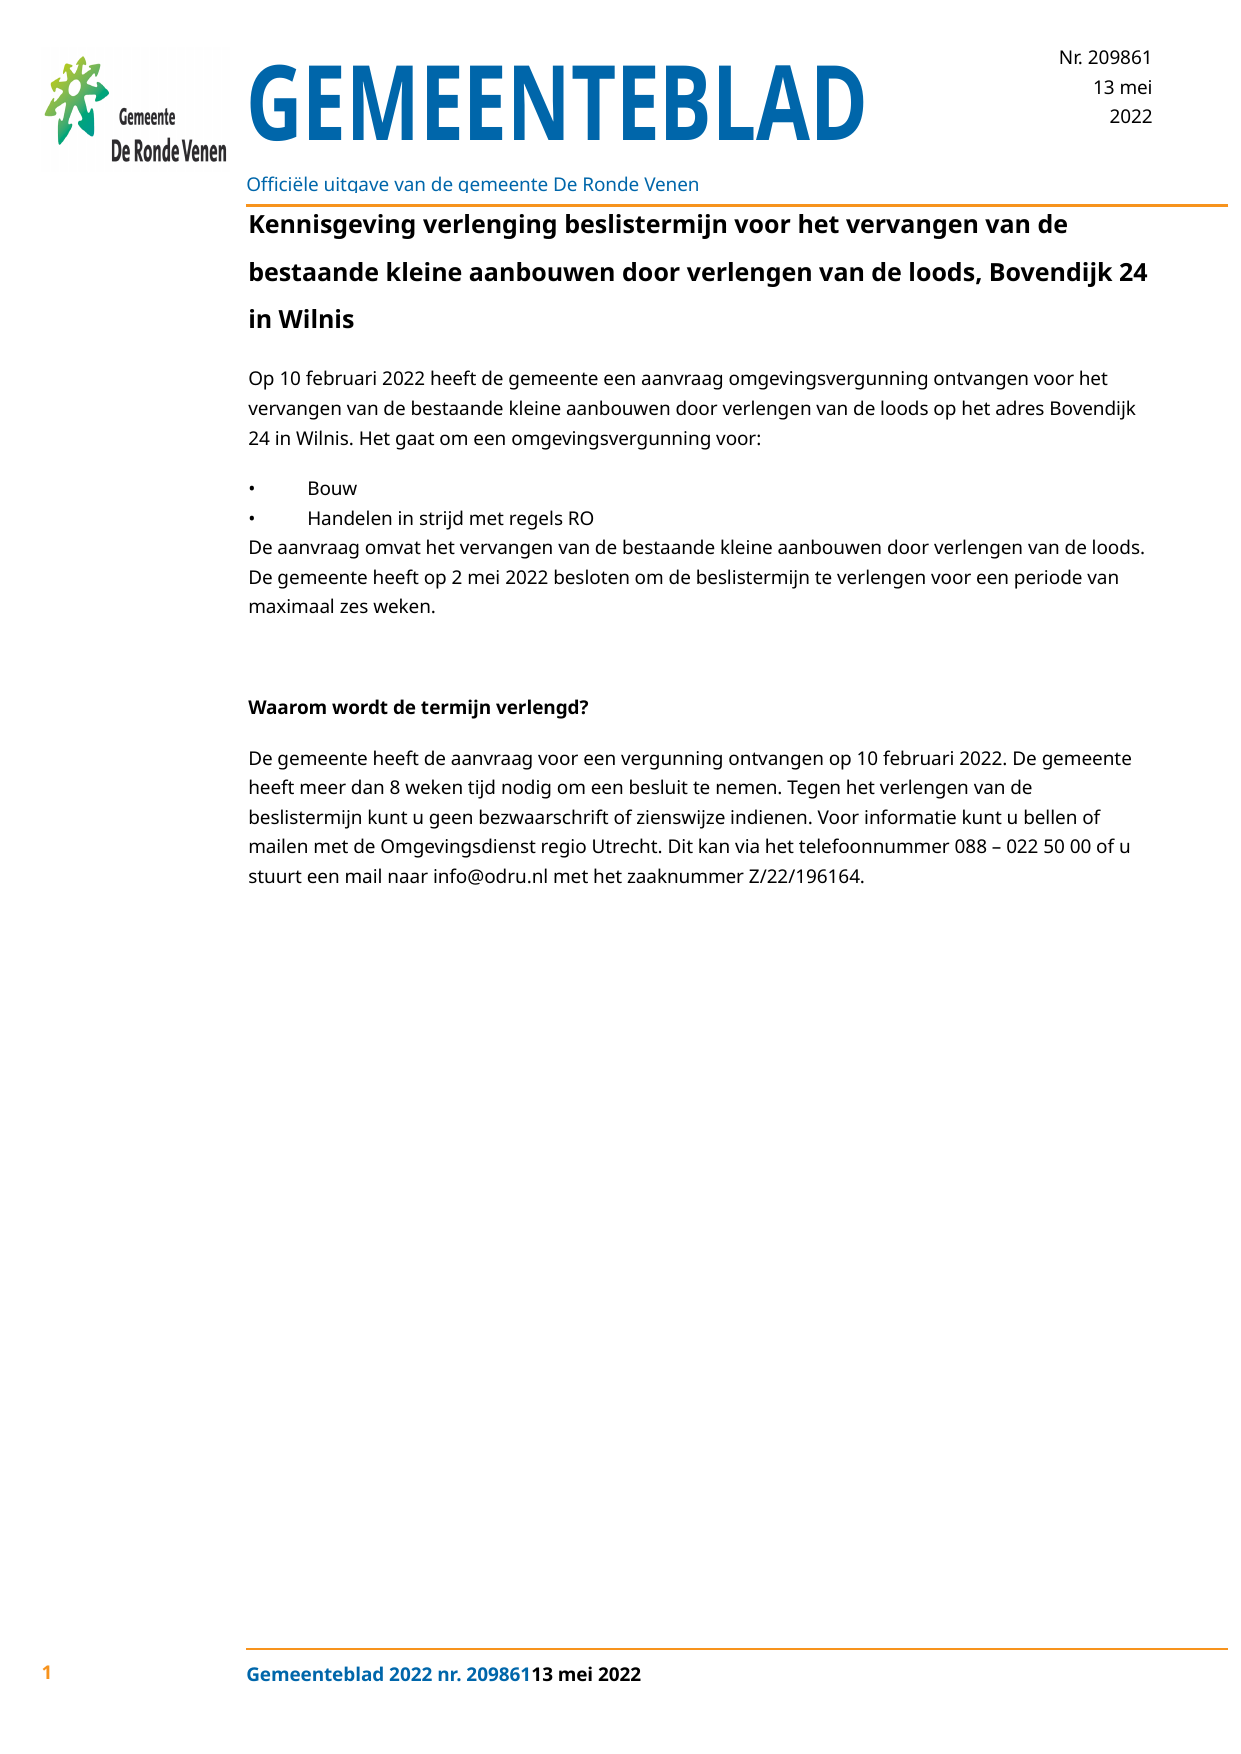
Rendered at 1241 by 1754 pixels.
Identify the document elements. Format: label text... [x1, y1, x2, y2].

list Handelen in strijd met regels RO [248, 505, 1152, 530]
text Kennisgeving verlenging beslistermijn voor het vervangen van de bestaande kleine aanbouwen door verlengen van de loods, Bovendijk 24 in Wilnis [248, 207, 1152, 336]
picture [41, 47, 231, 172]
text De aanvraag omvat het vervangen van de bestaande kleine aanbouwen door verlengen van de loods. De gemeente heeft op 2 mei 2022 besloten om de beslistermijn te verlengen voor een periode van maximaal zes weken. [248, 534, 1152, 619]
text Waarom wordt de termijn verlengd? [248, 694, 1152, 720]
list Bouw [248, 475, 1152, 501]
text Op 10 februari 2022 heeft de gemeente een aanvraag omgevingsvergunning ontvangen voor het vervangen van de bestaande kleine aanbouwen door verlengen van de loods op het adres Bovendijk 24 in Wilnis. Het gaat om een omgevingsvergunning voor: [248, 366, 1152, 450]
text De gemeente heeft de aanvraag voor een vergunning ontvangen op 10 februari 2022. De gemeente heeft meer dan 8 weken tijd nodig om een besluit te nemen. Tegen het verlengen van de beslistermijn kunt u geen bezwaarschrift of zienswijze indienen. Voor informatie kunt u bellen of mailen met de Omgevingsdienst regio Utrecht. Dit kan via het telefoonnummer 088 – 022 50 00 of u stuurt een mail naar info@odru.nl met het zaaknummer Z/22/196164. [248, 745, 1152, 889]
